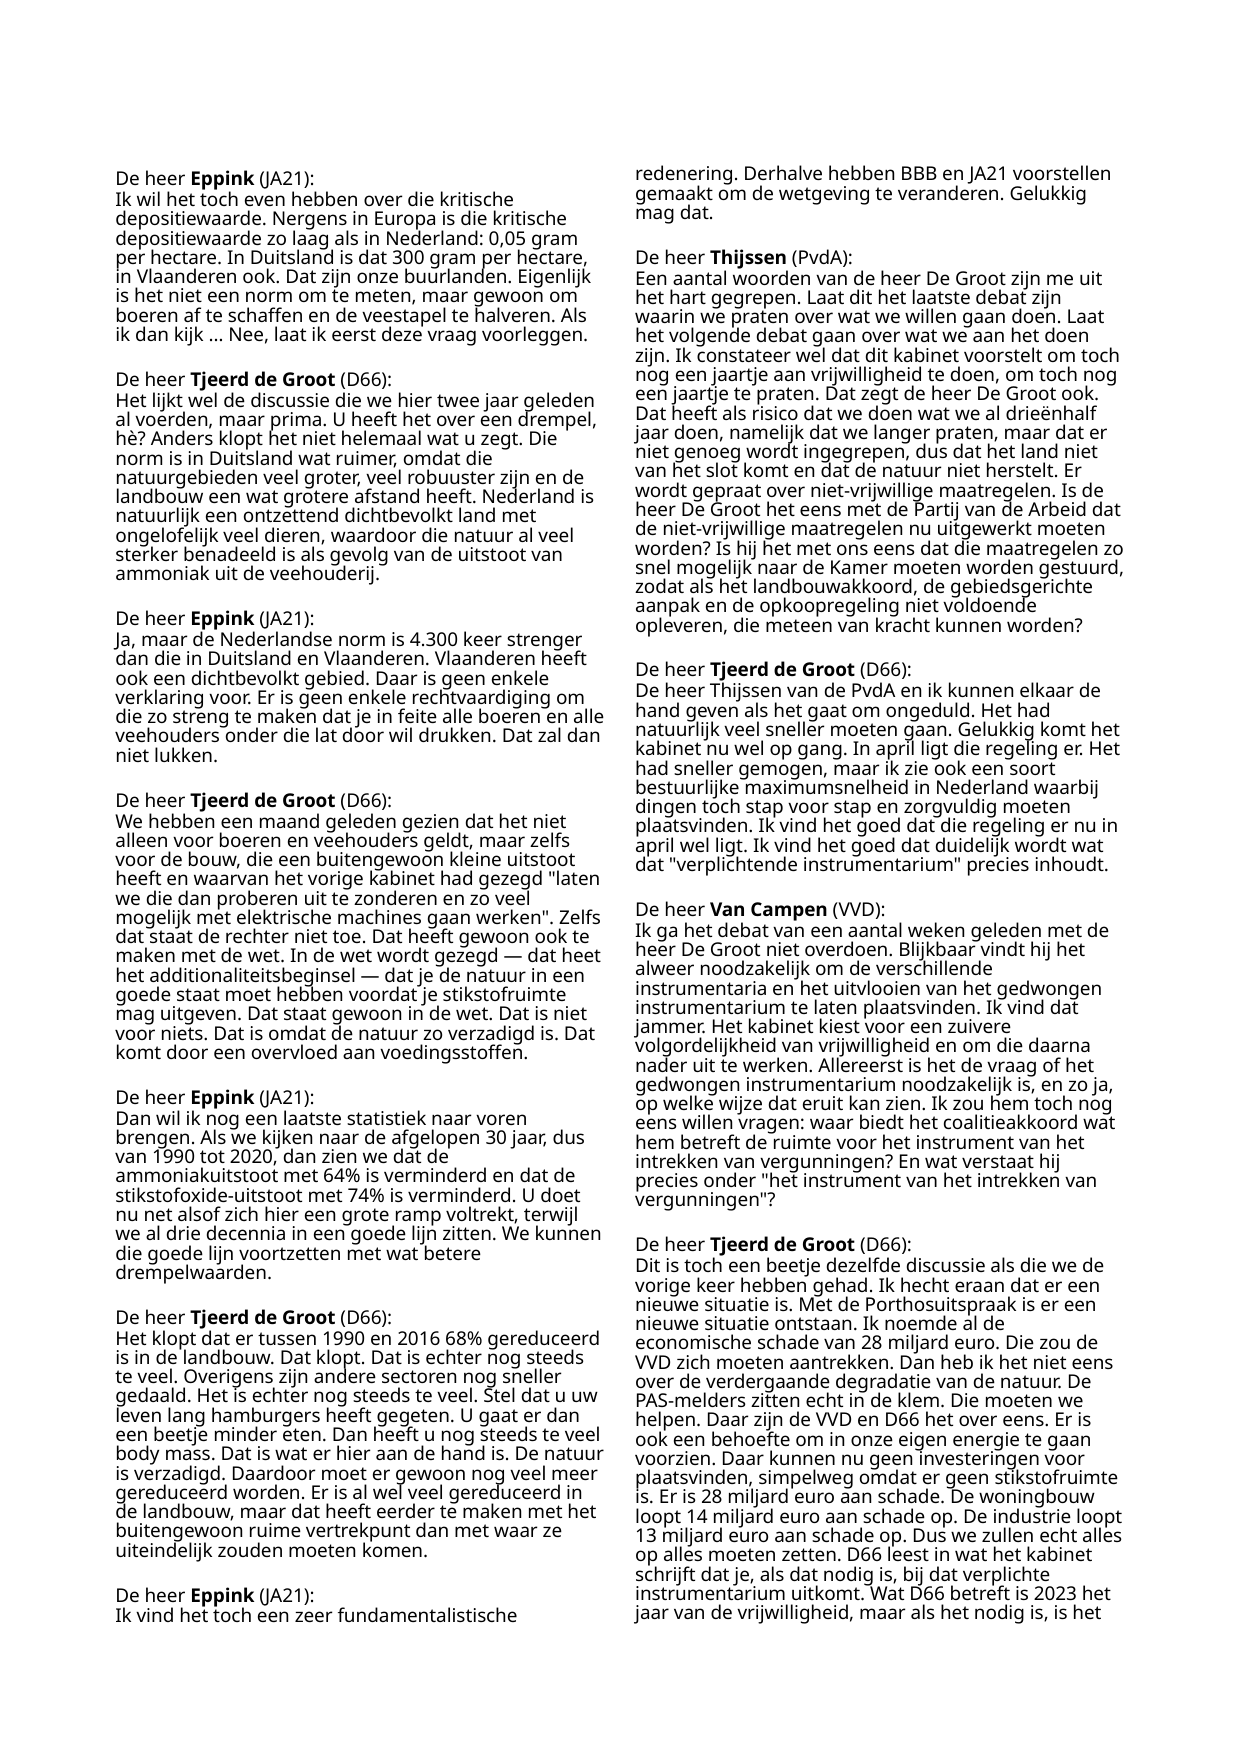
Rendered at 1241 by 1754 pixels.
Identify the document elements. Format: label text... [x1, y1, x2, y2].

text De heer Eppink (JA21): [115, 1582, 605, 1607]
text Het klopt dat er tussen 1990 en 2016 68% gereduceerd is in de landbouw. Dat klopt. Dat is echter nog steeds te veel. Overigens zijn andere sectoren nog sneller gedaald. Het is echter nog steeds te veel. Stel dat u uw leven lang hamburgers heeft gegeten. U gaat er dan een beetje minder eten. Dan heeft u nog steeds te veel body mass. Dat is wat er hier aan de hand is. De natuur is verzadigd. Daardoor moet er gewoon nog veel meer gereduceerd worden. Er is al wel veel gereduceerd in de landbouw, maar dat heeft eerder te maken met het buitengewoon ruime vertrekpunt dan met waar ze uiteindelijk zouden moeten komen. [115, 1330, 605, 1561]
text De heer Eppink (JA21): [115, 605, 605, 631]
text De heer Tjeerd de Groot (D66): [115, 1304, 605, 1330]
text Dan wil ik nog een laatste statistiek naar voren brengen. Als we kijken naar de afgelopen 30 jaar, dus van 1990 tot 2020, dan zien we dat de ammoniakuitstoot met 64% is verminderd en dat de stikstofoxide-uitstoot met 74% is verminderd. U doet nu net alsof zich hier een grote ramp voltrekt, terwijl we al drie decennia in een goede lijn zitten. We kunnen die goede lijn voortzetten met wat betere drempelwaarden. [115, 1110, 605, 1283]
text Een aantal woorden van de heer De Groot zijn me uit het hart gegrepen. Laat dit het laatste debat zijn waarin we praten over wat we willen gaan doen. Laat het volgende debat gaan over wat we aan het doen zijn. Ik constateer wel dat dit kabinet voorstelt om toch nog een jaartje aan vrijwilligheid te doen, om toch nog een jaartje te praten. Dat zegt de heer De Groot ook. Dat heeft als risico dat we doen wat we al drieënhalf jaar doen, namelijk dat we langer praten, maar dat er niet genoeg wordt ingegrepen, dus dat het land niet van het slot komt en dat de natuur niet herstelt. Er wordt gepraat over niet-vrijwillige maatregelen. Is de heer De Groot het eens met de Partij van de Arbeid dat de niet-vrijwillige maatregelen nu uitgewerkt moeten worden? Is hij het met ons eens dat die maatregelen zo snel mogelijk naar de Kamer moeten worden gestuurd, zodat als het landbouwakkoord, de gebiedsgerichte aanpak en de opkoopregeling niet voldoende opleveren, die meteen van kracht kunnen worden? [635, 270, 1125, 636]
text De heer Tjeerd de Groot (D66): [635, 1232, 1125, 1257]
text Ik vind het toch een zeer fundamentalistische [115, 1607, 605, 1627]
text De heer Eppink (JA21): [115, 1084, 605, 1110]
text De heer Eppink (JA21): [115, 165, 605, 191]
text De heer Thijssen van de PvdA en ik kunnen elkaar de hand geven als het gaat om ongeduld. Het had natuurlijk veel sneller moeten gaan. Gelukkig komt het kabinet nu wel op gang. In april ligt die regeling er. Het had sneller gemogen, maar ik zie ook een soort bestuurlijke maximumsnelheid in Nederland waarbij dingen toch stap voor stap en zorgvuldig moeten plaatsvinden. Ik vind het goed dat die regeling er nu in april wel ligt. Ik vind het goed dat duidelijk wordt wat dat "verplichtende instrumentarium" precies inhoudt. [635, 682, 1125, 875]
text De heer Tjeerd de Groot (D66): [635, 657, 1125, 682]
text Het lijkt wel de discussie die we hier twee jaar geleden al voerden, maar prima. U heeft het over een drempel, hè? Anders klopt het niet helemaal wat u zegt. Die norm is in Duitsland wat ruimer, omdat die natuurgebieden veel groter, veel robuuster zijn en de landbouw een wat grotere afstand heeft. Nederland is natuurlijk een ontzettend dichtbevolkt land met ongelofelijk veel dieren, waardoor die natuur al veel sterker benadeeld is als gevolg van de uitstoot van ammoniak uit de veehouderij. [115, 392, 605, 584]
text Ik wil het toch even hebben over die kritische depositiewaarde. Nergens in Europa is die kritische depositiewaarde zo laag als in Nederland: 0,05 gram per hectare. In Duitsland is dat 300 gram per hectare, in Vlaanderen ook. Dat zijn onze buurlanden. Eigenlijk is het niet een norm om te meten, maar gewoon om boeren af te schaffen en de veestapel te halveren. Als ik dan kijk … Nee, laat ik eerst deze vraag voorleggen. [115, 191, 605, 345]
text De heer Tjeerd de Groot (D66): [115, 366, 605, 392]
text Ik ga het debat van een aantal weken geleden met de heer De Groot niet overdoen. Blijkbaar vindt hij het alweer noodzakelijk om de verschillende instrumentaria en het uitvlooien van het gedwongen instrumentarium te laten plaatsvinden. Ik vind dat jammer. Het kabinet kiest voor een zuivere volgordelijkheid van vrijwilligheid en om die daarna nader uit te werken. Allereerst is het de vraag of het gedwongen instrumentarium noodzakelijk is, en zo ja, op welke wijze dat eruit kan zien. Ik zou hem toch nog eens willen vragen: waar biedt het coalitieakkoord wat hem betreft de ruimte voor het instrument van het intrekken van vergunningen? En wat verstaat hij precies onder "het instrument van het intrekken van vergunningen"? [635, 922, 1125, 1211]
text We hebben een maand geleden gezien dat het niet alleen voor boeren en veehouders geldt, maar zelfs voor de bouw, die een buitengewoon kleine uitstoot heeft en waarvan het vorige kabinet had gezegd "laten we die dan proberen uit te zonderen en zo veel mogelijk met elektrische machines gaan werken". Zelfs dat staat de rechter niet toe. Dat heeft gewoon ook te maken met de wet. In de wet wordt gezegd — dat heet het additionaliteitsbeginsel — dat je de natuur in een goede staat moet hebben voordat je stikstofruimte mag uitgeven. Dat staat gewoon in de wet. Dat is niet voor niets. Dat is omdat de natuur zo verzadigd is. Dat komt door een overvloed aan voedingsstoffen. [115, 813, 605, 1063]
text De heer Tjeerd de Groot (D66): [115, 787, 605, 813]
text Ja, maar de Nederlandse norm is 4.300 keer strenger dan die in Duitsland en Vlaanderen. Vlaanderen heeft ook een dichtbevolkt gebied. Daar is geen enkele verklaring voor. Er is geen enkele rechtvaardiging om die zo streng te maken dat je in feite alle boeren en alle veehouders onder die lat door wil drukken. Dat zal dan niet lukken. [115, 631, 605, 766]
text De heer Thijssen (PvdA): [635, 244, 1125, 270]
text De heer Van Campen (VVD): [635, 896, 1125, 922]
text redenering. Derhalve hebben BBB en JA21 voorstellen gemaakt om de wetgeving te veranderen. Gelukkig mag dat. [635, 165, 1125, 223]
text Dit is toch een beetje dezelfde discussie als die we de vorige keer hebben gehad. Ik hecht eraan dat er een nieuwe situatie is. Met de Porthosuitspraak is er een nieuwe situatie ontstaan. Ik noemde al de economische schade van 28 miljard euro. Die zou de VVD zich moeten aantrekken. Dan heb ik het niet eens over de verdergaande degradatie van de natuur. De PAS-melders zitten echt in de klem. Die moeten we helpen. Daar zijn de VVD en D66 het over eens. Er is ook een behoefte om in onze eigen energie te gaan voorzien. Daar kunnen nu geen investeringen voor plaatsvinden, simpelweg omdat er geen stikstofruimte is. Er is 28 miljard euro aan schade. De woningbouw loopt 14 miljard euro aan schade op. De industrie loopt 13 miljard euro aan schade op. Dus we zullen echt alles op alles moeten zetten. D66 leest in wat het kabinet schrijft dat je, als dat nodig is, bij dat verplichte instrumentarium uitkomt. Wat D66 betreft is 2023 het jaar van de vrijwilligheid, maar als het nodig is, is het [635, 1257, 1125, 1623]
